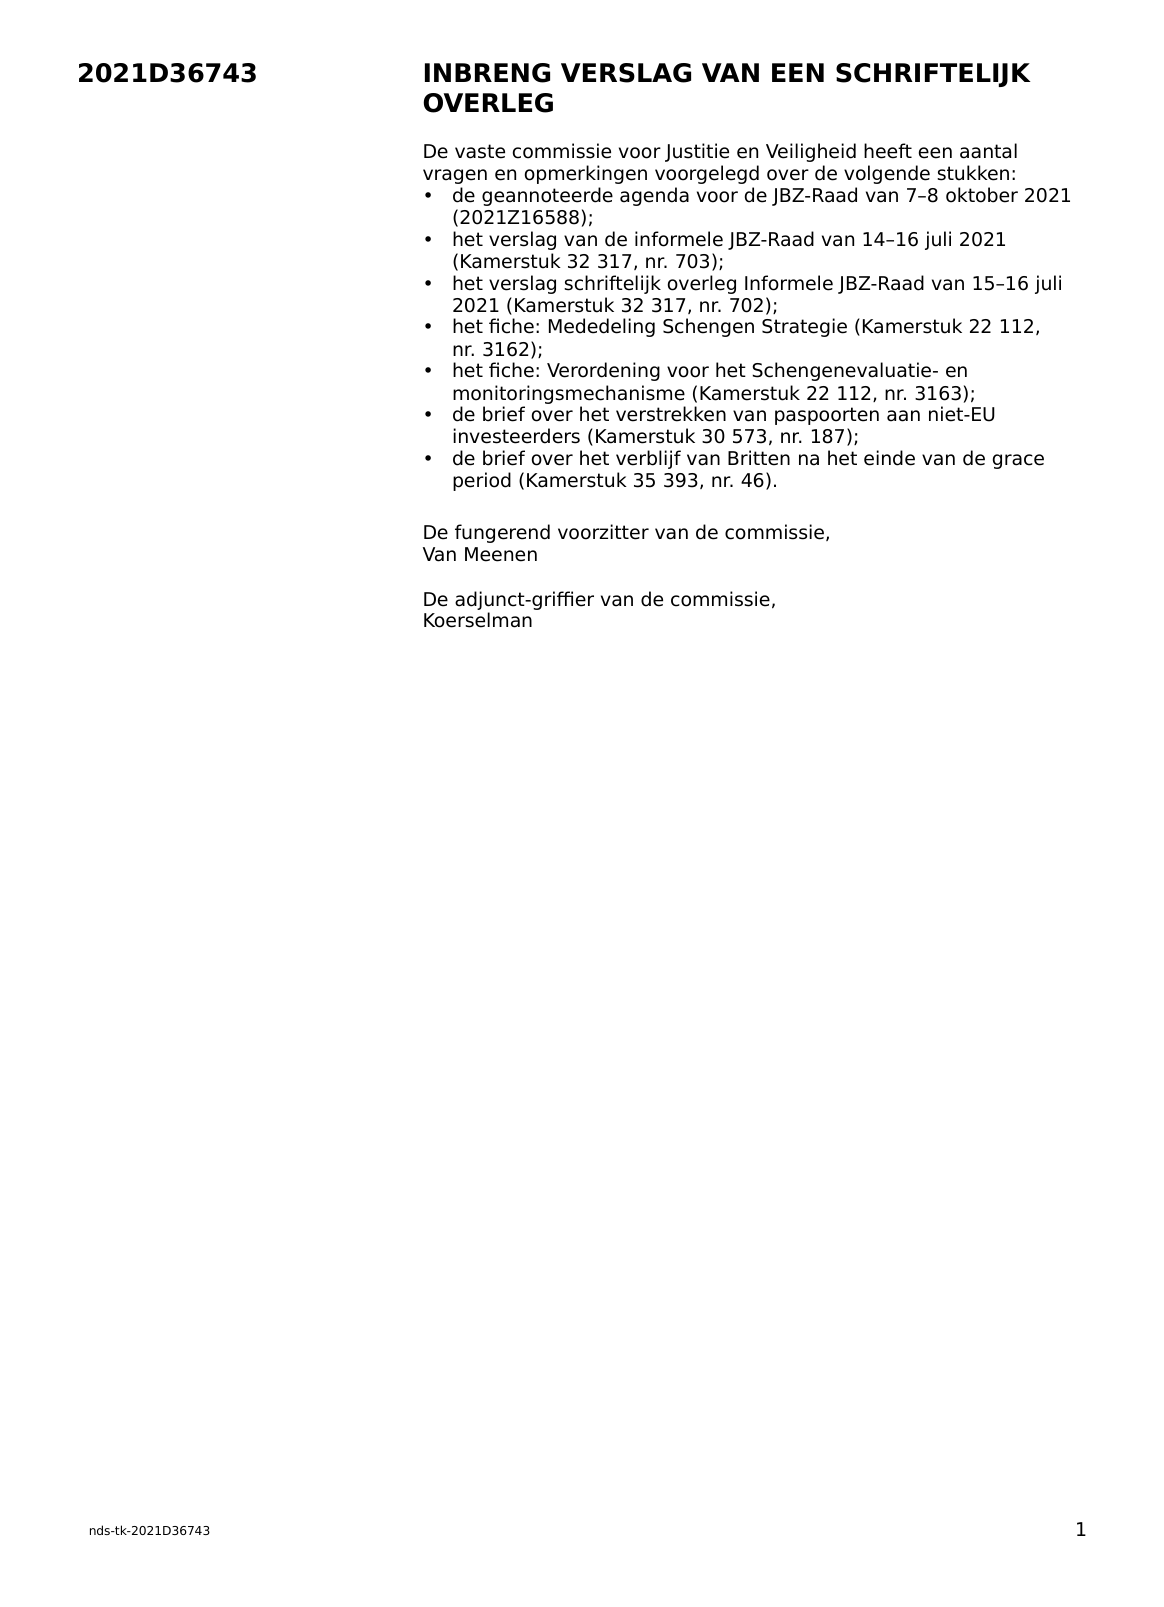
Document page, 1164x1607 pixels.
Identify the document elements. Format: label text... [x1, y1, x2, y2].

text • het fiche: Mededeling Schengen Strategie (Kamerstuk 22 112, nr. 3162); [422, 316, 1087, 360]
text nds-tk-2021D36743 [88, 1524, 323, 1538]
text De vaste commissie voor Justitie en Veiligheid heeft een aantal vragen en opmerkingen voorgelegd over de volgende stukken: [422, 141, 1087, 184]
text • de brief over het verblijf van Britten na het einde van de grace period (Kamerstuk 35 393, nr. 46). [422, 448, 1087, 492]
text • het fiche: Verordening voor het Schengenevaluatie- en monitoringsmechanisme (Kamerstuk 22 112, nr. 3163); [422, 360, 1087, 404]
text • het verslag van de informele JBZ-Raad van 14–16 juli 2021 (Kamerstuk 32 317, nr. 703); [422, 228, 1087, 272]
text De adjunct-griffier van de commissie, Koerselman [422, 588, 1087, 632]
text • de geannoteerde agenda voor de JBZ-Raad van 7–8 oktober 2021 (2021Z16588); [422, 184, 1087, 228]
text 2021D36743 INBRENG VERSLAG VAN EEN SCHRIFTELIJK OVERLEG [77, 59, 1087, 118]
text • de brief over het verstrekken van paspoorten aan niet-EU investeerders (Kamerstuk 30 573, nr. 187); [422, 404, 1087, 448]
text De fungerend voorzitter van de commissie, Van Meenen [422, 522, 1087, 566]
text • het verslag schriftelijk overleg Informele JBZ-Raad van 15–16 juli 2021 (Kamerstuk 32 317, nr. 702); [422, 272, 1087, 316]
